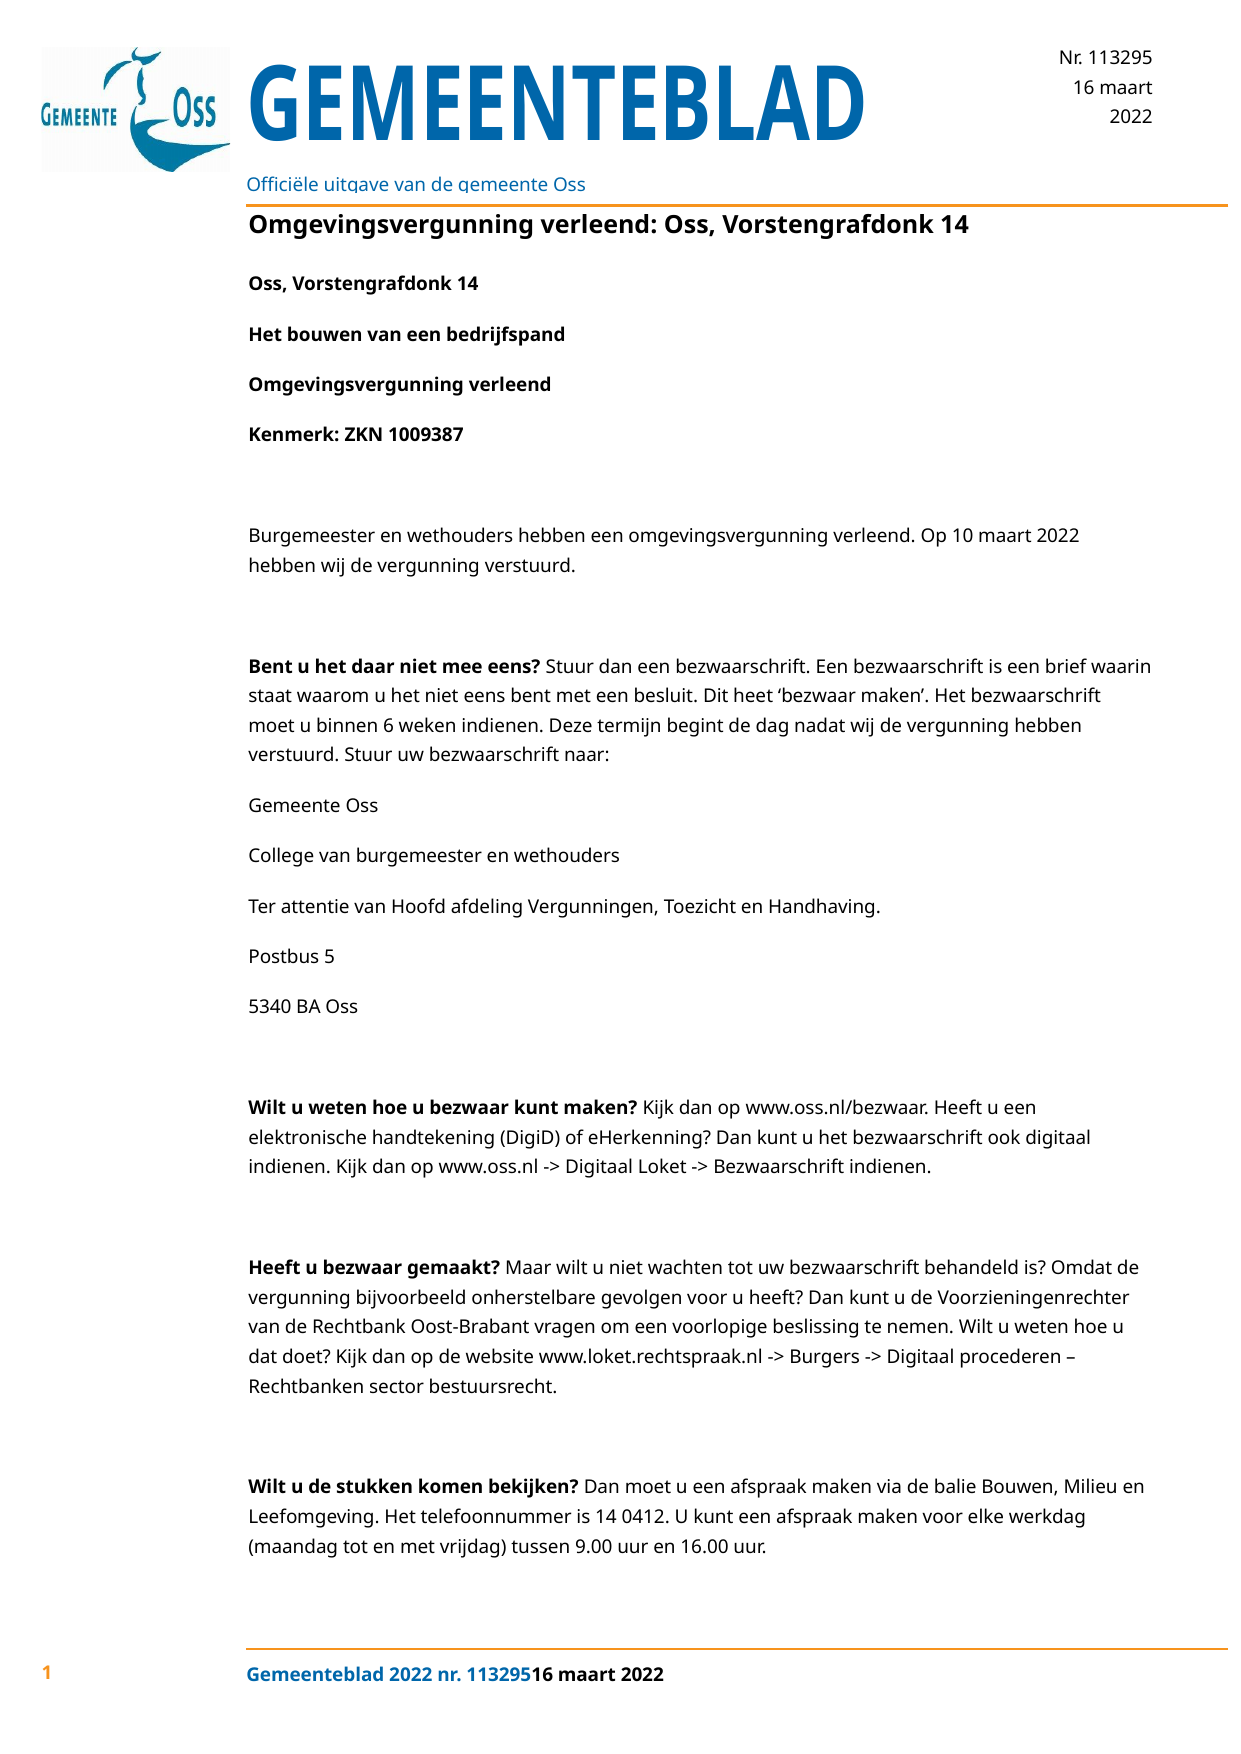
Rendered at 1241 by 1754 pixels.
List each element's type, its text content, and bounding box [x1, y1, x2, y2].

text Oss, Vorstengrafdonk 14 [248, 270, 1152, 296]
picture [41, 47, 231, 172]
text 5340 BA Oss [248, 994, 1152, 1019]
text Heeft u bezwaar gemaakt? Maar wilt u niet wachten tot uw bezwaarschrift behandeld is? Omdat de vergunning bijvoorbeeld onherstelbare gevolgen voor u heeft? Dan kunt u de Voorzieningenrechter van de Rechtbank Oost-Brabant vragen om een voorlopige beslissing te nemen. Wilt u weten hoe u dat doet? Kijk dan op de website www.loket.rechtspraak.nl -> Burgers -> Digitaal procederen – Rechtbanken sector bestuursrecht. [248, 1254, 1152, 1398]
text Kenmerk: ZKN 1009387 [248, 422, 1152, 447]
text Gemeente Oss [248, 792, 1152, 818]
text Burgemeester en wethouders hebben een omgevingsvergunning verleend. Op 10 maart 2022 hebben wij de vergunning verstuurd. [248, 522, 1152, 578]
text Omgevingsvergunning verleend [248, 371, 1152, 397]
text Wilt u de stukken komen bekijken? Dan moet u een afspraak maken via de balie Bouwen, Milieu en Leefomgeving. Het telefoonnummer is 14 0412. U kunt een afspraak maken voor elke werkdag (maandag tot en met vrijdag) tussen 9.00 uur en 16.00 uur. [248, 1474, 1152, 1558]
text Wilt u weten hoe u bezwaar kunt maken? Kijk dan op www.oss.nl/bezwaar. Heeft u een elektronische handtekening (DigiD) of eHerkenning? Dan kunt u het bezwaarschrift ook digitaal indienen. Kijk dan op www.oss.nl -> Digitaal Loket -> Bezwaarschrift indienen. [248, 1094, 1152, 1179]
text Bent u het daar niet mee eens? Stuur dan een bezwaarschrift. Een bezwaarschrift is een brief waarin staat waarom u het niet eens bent met een besluit. Dit heet ‘bezwaar maken’. Het bezwaarschrift moet u binnen 6 weken indienen. Deze termijn begint de dag nadat wij de vergunning hebben verstuurd. Stuur uw bezwaarschrift naar: [248, 653, 1152, 767]
text Omgevingsvergunning verleend: Oss, Vorstengrafdonk 14 [248, 207, 1152, 241]
text Postbus 5 [248, 943, 1152, 969]
text College van burgemeester en wethouders [248, 842, 1152, 868]
text Ter attentie van Hoofd afdeling Vergunningen, Toezicht en Handhaving. [248, 893, 1152, 918]
text Het bouwen van een bedrijfspand [248, 321, 1152, 346]
